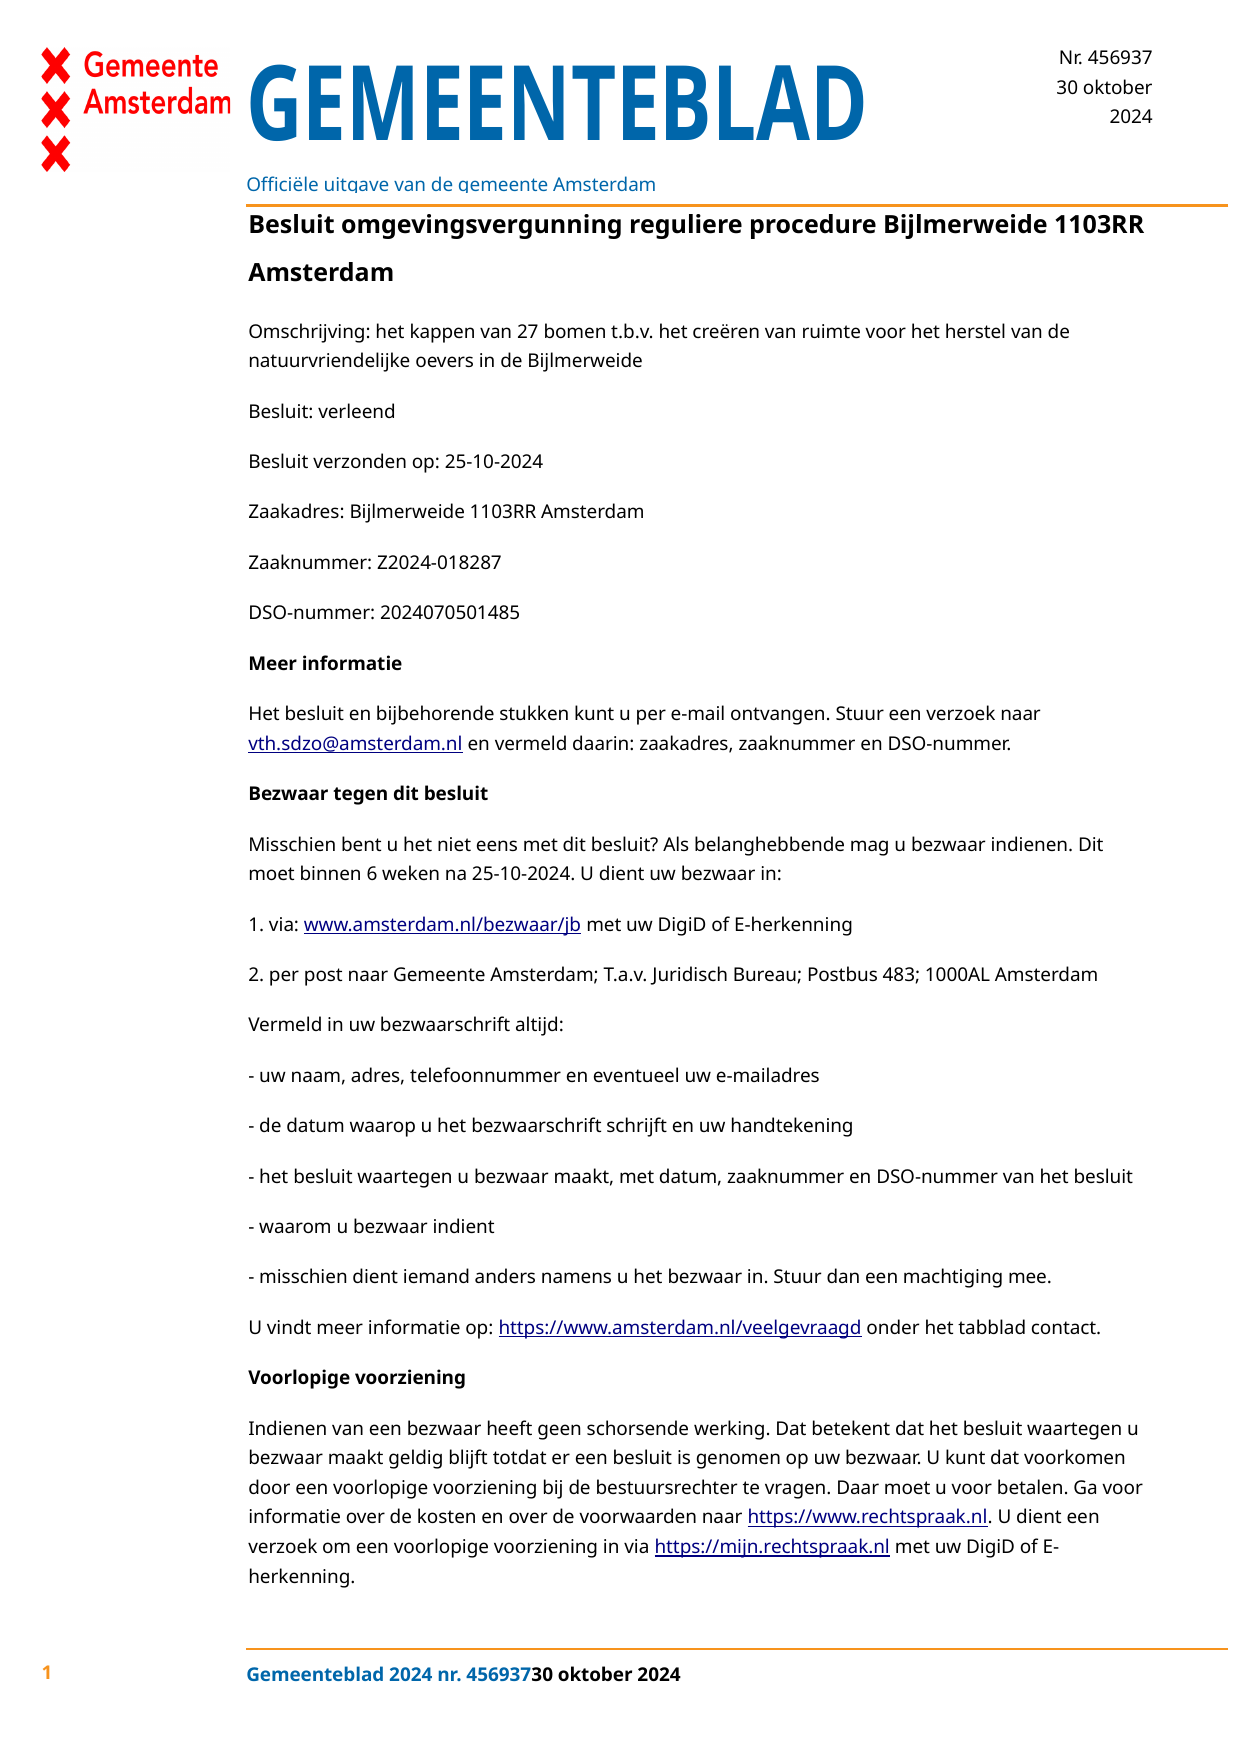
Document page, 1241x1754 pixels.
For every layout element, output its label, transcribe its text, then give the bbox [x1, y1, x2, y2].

text DSO-nummer: 2024070501485 [248, 599, 1152, 625]
text Bezwaar tegen dit besluit [248, 780, 1152, 806]
text - uw naam, adres, telefoonnummer en eventueel uw e-mailadres [248, 1062, 1152, 1088]
text Voorlopige voorziening [248, 1364, 1152, 1390]
text Besluit omgevingsvergunning reguliere procedure Bijlmerweide 1103RR Amsterdam [248, 207, 1152, 288]
text - het besluit waartegen u bezwaar maakt, met datum, zaaknummer en DSO-nummer van het besluit [248, 1163, 1152, 1189]
text - de datum waarop u het bezwaarschrift schrijft en uw handtekening [248, 1112, 1152, 1138]
text Het besluit en bijbehorende stukken kunt u per e-mail ontvangen. Stuur een verzoek naar vth.sdzo@amsterdam.nl en vermeld daarin: zaakadres, zaaknummer en DSO-nummer. [248, 700, 1152, 756]
text Meer informatie [248, 650, 1152, 676]
picture [41, 47, 231, 172]
text Besluit verzonden op: 25-10-2024 [248, 448, 1152, 474]
text Besluit: verleend [248, 398, 1152, 424]
text U vindt meer informatie op: https://www.amsterdam.nl/veelgevraagd onder het tabblad contact. [248, 1314, 1152, 1340]
text - waarom u bezwaar indient [248, 1213, 1152, 1239]
text Indienen van een bezwaar heeft geen schorsende werking. Dat betekent dat het besluit waartegen u bezwaar maakt geldig blijft totdat er een besluit is genomen op uw bezwaar. U kunt dat voorkomen door een voorlopige voorziening bij de bestuursrechter te vragen. Daar moet u voor betalen. Ga voor informatie over de kosten en over de voorwaarden naar https://www.rechtspraak.nl. U dient een verzoek om een voorlopige voorziening in via https://mijn.rechtspraak.nl met uw DigiD of E-herkenning. [248, 1415, 1152, 1589]
text Zaaknummer: Z2024-018287 [248, 549, 1152, 575]
text 1. via: www.amsterdam.nl/bezwaar/jb met uw DigiD of E-herkenning [248, 911, 1152, 937]
text Vermeld in uw bezwaarschrift altijd: [248, 1012, 1152, 1037]
text - misschien dient iemand anders namens u het bezwaar in. Stuur dan een machtiging mee. [248, 1264, 1152, 1289]
text Misschien bent u het niet eens met dit besluit? Als belanghebbende mag u bezwaar indienen. Dit moet binnen 6 weken na 25-10-2024. U dient uw bezwaar in: [248, 831, 1152, 886]
text 2. per post naar Gemeente Amsterdam; T.a.v. Juridisch Bureau; Postbus 483; 1000AL Amsterdam [248, 961, 1152, 987]
text Omschrijving: het kappen van 27 bomen t.b.v. het creëren van ruimte voor het herstel van de natuurvriendelijke oevers in de Bijlmerweide [248, 318, 1152, 373]
text Zaakadres: Bijlmerweide 1103RR Amsterdam [248, 499, 1152, 524]
